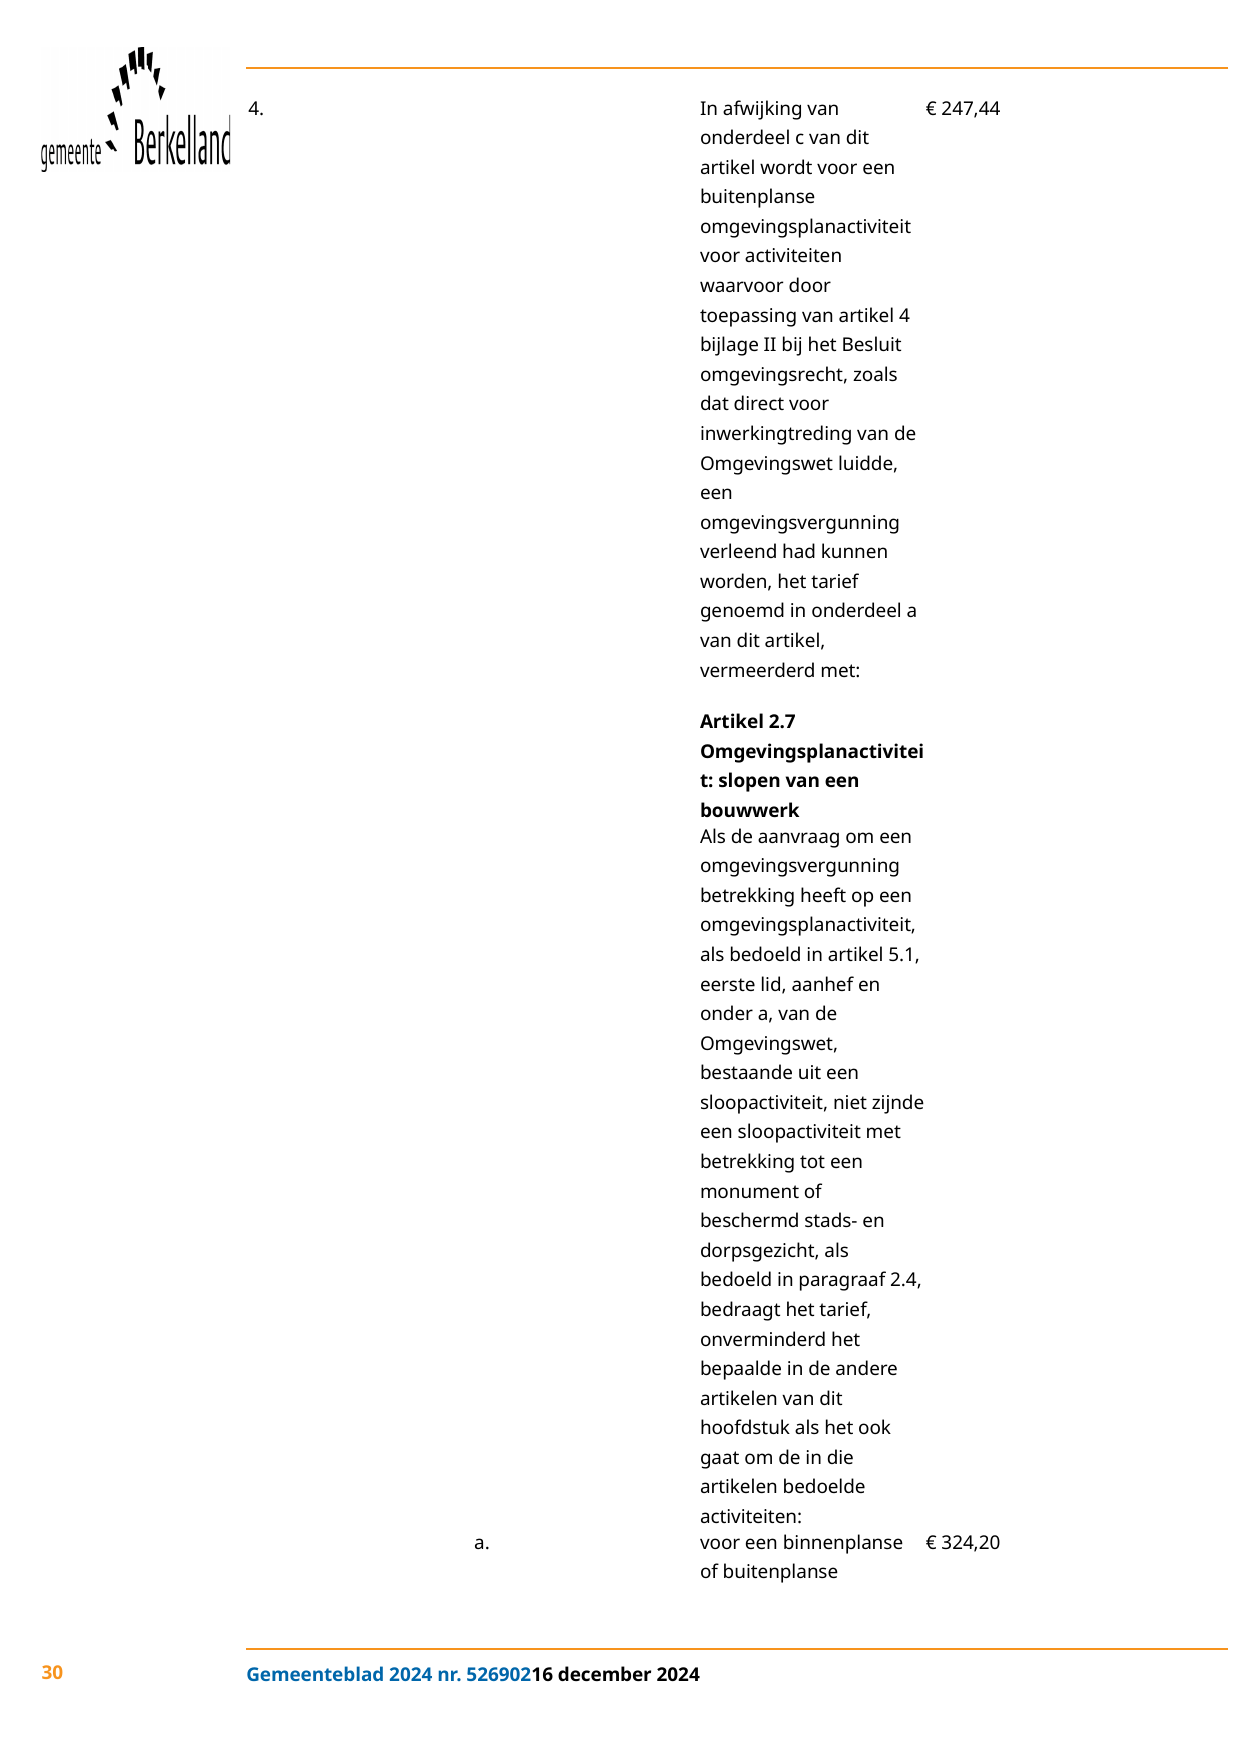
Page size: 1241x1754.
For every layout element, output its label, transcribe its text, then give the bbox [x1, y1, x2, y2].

table_cell [926, 683, 1152, 708]
table_cell Als de aanvraag om een omgevingsvergunning betrekking heeft op een omgevingsplanactiviteit, als bedoeld in artikel 5.1, eerste lid, aanhef en onder a, van de Omgevingswet, bestaande uit een sloopactiviteit, niet zijnde een sloopactiviteit met betrekking tot een monument of beschermd stads- en dorpsgezicht, als bedoeld in paragraaf 2.4, bedraagt het tarief, onverminderd het bepaalde in de andere artikelen van dit hoofdstuk als het ook gaat om de in die artikelen bedoelde activiteiten: [700, 823, 926, 1529]
table_cell € 247,44 [926, 95, 1152, 683]
table_cell [474, 708, 700, 823]
table_cell [248, 1529, 474, 1584]
table_cell [474, 683, 700, 708]
table_cell [248, 823, 474, 1529]
table_cell [926, 708, 1152, 823]
table_cell € 324,20 [926, 1529, 1152, 1584]
table_cell 4. [248, 95, 474, 683]
picture [41, 47, 231, 172]
table_cell voor een binnenplanse of buitenplanse [700, 1529, 926, 1584]
table_cell Artikel 2.7 Omgevingsplanactiviteit: slopen van een bouwwerk [700, 708, 926, 823]
table_cell [474, 823, 700, 1529]
table_cell [926, 823, 1152, 1529]
table_cell [248, 708, 474, 823]
table_cell [248, 683, 474, 708]
table_cell a. [474, 1529, 700, 1584]
table_cell [700, 683, 926, 708]
table_cell In afwijking van onderdeel c van dit artikel wordt voor een buitenplanse omgevingsplanactiviteit voor activiteiten waarvoor door toepassing van artikel 4 bijlage II bij het Besluit omgevingsrecht, zoals dat direct voor inwerkingtreding van de Omgevingswet luidde, een omgevingsvergunning verleend had kunnen worden, het tarief genoemd in onderdeel a van dit artikel, vermeerderd met: [700, 95, 926, 683]
table_cell [474, 95, 700, 683]
